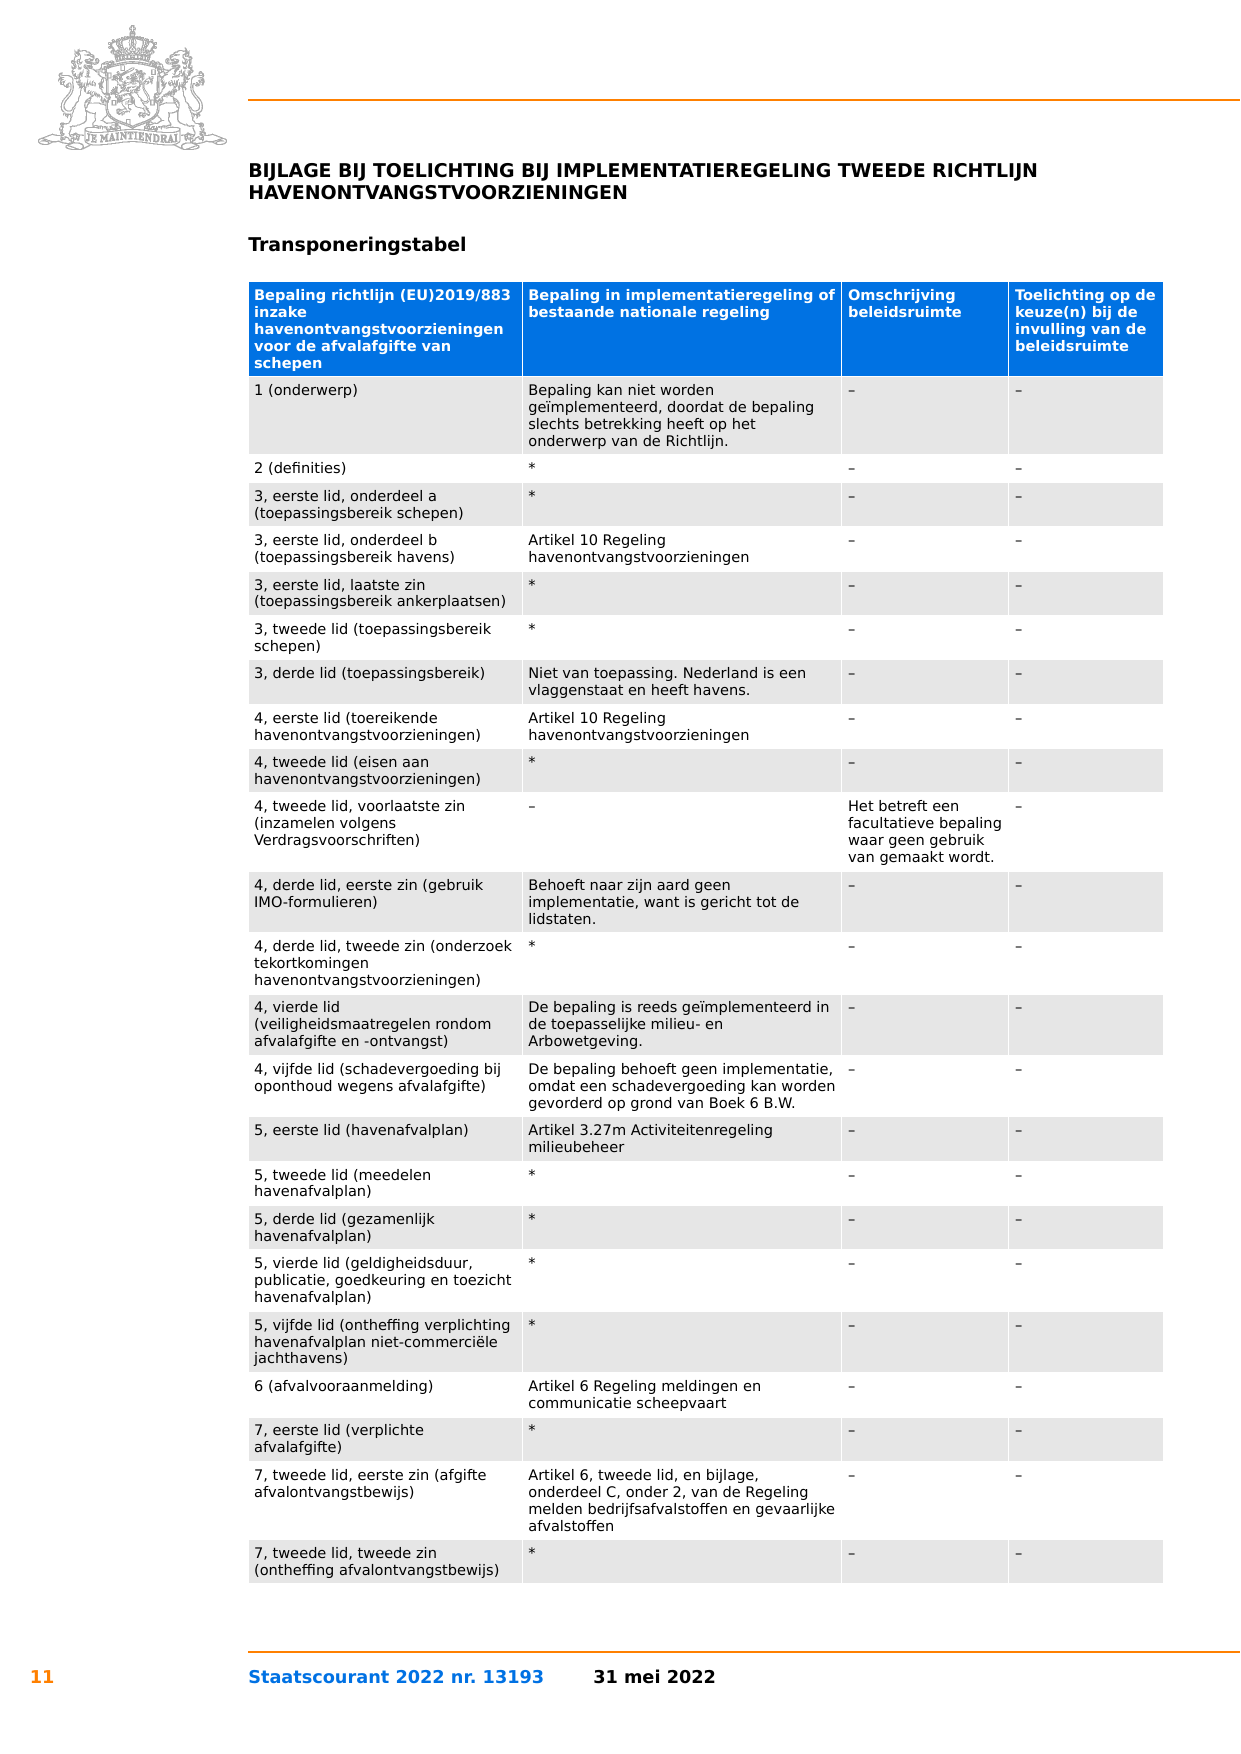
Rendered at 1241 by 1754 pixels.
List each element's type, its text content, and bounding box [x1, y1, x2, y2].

table_cell – [842, 995, 1008, 1055]
table_cell – [842, 1117, 1008, 1161]
table_cell * [523, 1206, 841, 1249]
table_cell 5, derde lid (gezamenlijk havenafvalplan) [249, 1206, 522, 1249]
table_cell – [1009, 616, 1163, 659]
picture [38, 25, 227, 150]
table_header Bepaling richtlijn (EU)2019/883 inzake havenontvangstvoorzieningen voor de afvalafgifte van schepen [249, 282, 522, 376]
table_cell – [842, 872, 1008, 932]
table_cell 7, eerste lid (verplichte afvalafgifte) [249, 1418, 522, 1461]
table_cell – [842, 1056, 1008, 1116]
table_cell 1 (onderwerp) [249, 377, 522, 454]
subtitle Transponeringstabel [248, 234, 1163, 256]
table_cell 4, tweede lid, voorlaatste zin (inzamelen volgens Verdragsvoorschriften) [249, 794, 522, 871]
table_cell – [1009, 456, 1163, 482]
table_cell – [1009, 527, 1163, 571]
table_cell 4, derde lid, eerste zin (gebruik IMO-formulieren) [249, 872, 522, 932]
table_cell – [842, 572, 1008, 615]
table_cell – [842, 1312, 1008, 1372]
table_cell Het betreft een facultatieve bepaling waar geen gebruik van gemaakt wordt. [842, 794, 1008, 871]
table_cell – [1009, 572, 1163, 615]
table_cell Artikel 6 Regeling meldingen en communicatie scheepvaart [523, 1373, 841, 1416]
table_header Omschrijving beleidsruimte [842, 282, 1008, 376]
table_cell – [523, 794, 841, 871]
table_cell – [842, 1206, 1008, 1249]
table_cell Artikel 10 Regeling havenontvangstvoorzieningen [523, 705, 841, 748]
table_cell * [523, 616, 841, 659]
table_cell 5, vierde lid (geldigheidsduur, publicatie, goedkeuring en toezicht havenafvalplan) [249, 1250, 522, 1311]
table_cell – [1009, 749, 1163, 792]
table_cell 6 (afvalvooraanmelding) [249, 1373, 522, 1416]
table_cell * [523, 456, 841, 482]
table_cell – [842, 660, 1008, 704]
table_cell – [842, 483, 1008, 526]
table_cell – [1009, 794, 1163, 871]
table_cell 5, vijfde lid (ontheffing verplichting havenafvalplan niet-commerciële jachthavens) [249, 1312, 522, 1372]
table_cell – [1009, 1312, 1163, 1372]
table_cell Behoeft naar zijn aard geen implementatie, want is gericht tot de lidstaten. [523, 872, 841, 932]
table_cell 2 (definities) [249, 456, 522, 482]
table_cell 3, eerste lid, onderdeel b (toepassingsbereik havens) [249, 527, 522, 571]
table_cell – [1009, 933, 1163, 993]
table_cell – [1009, 1540, 1163, 1583]
table_cell 3, eerste lid, laatste zin (toepassingsbereik ankerplaatsen) [249, 572, 522, 615]
table_cell De bepaling behoeft geen implementatie, omdat een schadevergoeding kan worden gevorderd op grond van Boek 6 B.W. [523, 1056, 841, 1116]
table_cell Niet van toepassing. Nederland is een vlaggenstaat en heeft havens. [523, 660, 841, 704]
table_cell – [842, 377, 1008, 454]
table_cell De bepaling is reeds geïmplementeerd in de toepasselijke milieu- en Arbowetgeving. [523, 995, 841, 1055]
table_cell – [842, 1250, 1008, 1311]
table_cell * [523, 1540, 841, 1583]
table_header Bepaling in implementatieregeling of bestaande nationale regeling [523, 282, 841, 376]
table_cell – [842, 1162, 1008, 1205]
table_cell – [842, 749, 1008, 792]
table_cell – [1009, 1162, 1163, 1205]
table_cell – [1009, 1250, 1163, 1311]
table_cell – [842, 527, 1008, 571]
table_cell – [1009, 1117, 1163, 1161]
table_cell Artikel 10 Regeling havenontvangstvoorzieningen [523, 527, 841, 571]
table_cell 4, eerste lid (toereikende havenontvangstvoorzieningen) [249, 705, 522, 748]
table_cell 4, tweede lid (eisen aan havenontvangstvoorzieningen) [249, 749, 522, 792]
table_cell * [523, 1418, 841, 1461]
table_cell – [842, 456, 1008, 482]
table_cell Artikel 3.27m Activiteitenregeling milieubeheer [523, 1117, 841, 1161]
subtitle BIJLAGE BIJ TOELICHTING BIJ IMPLEMENTATIEREGELING TWEEDE RICHTLIJN HAVENONTVANGSTVOORZIENINGEN [248, 160, 1163, 204]
table_cell – [1009, 377, 1163, 454]
table_cell – [842, 616, 1008, 659]
table_cell – [1009, 1373, 1163, 1416]
table_cell – [1009, 1462, 1163, 1539]
table_header Toelichting op de keuze(n) bij de invulling van de beleidsruimte [1009, 282, 1163, 376]
table_cell – [1009, 660, 1163, 704]
table_cell – [842, 933, 1008, 993]
table_cell – [1009, 705, 1163, 748]
table_cell – [842, 1462, 1008, 1539]
table_cell 3, derde lid (toepassingsbereik) [249, 660, 522, 704]
table_cell 3, tweede lid (toepassingsbereik schepen) [249, 616, 522, 659]
table_cell – [842, 1418, 1008, 1461]
table_cell – [842, 1373, 1008, 1416]
table_cell 7, tweede lid, eerste zin (afgifte afvalontvangstbewijs) [249, 1462, 522, 1539]
table_cell – [1009, 1056, 1163, 1116]
table_cell – [1009, 1418, 1163, 1461]
table_cell 4, derde lid, tweede zin (onderzoek tekortkomingen havenontvangstvoorzieningen) [249, 933, 522, 993]
table_cell * [523, 933, 841, 993]
table_cell 3, eerste lid, onderdeel a (toepassingsbereik schepen) [249, 483, 522, 526]
table_cell – [1009, 995, 1163, 1055]
table_cell – [842, 1540, 1008, 1583]
table_cell Artikel 6, tweede lid, en bijlage, onderdeel C, onder 2, van de Regeling melden bedrijfsafvalstoffen en gevaarlijke afvalstoffen [523, 1462, 841, 1539]
table_cell * [523, 1312, 841, 1372]
table_cell – [1009, 1206, 1163, 1249]
table_cell * [523, 749, 841, 792]
table_cell * [523, 483, 841, 526]
table_cell * [523, 1250, 841, 1311]
table_cell 5, eerste lid (havenafvalplan) [249, 1117, 522, 1161]
table_cell 4, vijfde lid (schadevergoeding bij oponthoud wegens afvalafgifte) [249, 1056, 522, 1116]
table_cell – [842, 705, 1008, 748]
table_cell 4, vierde lid (veiligheidsmaatregelen rondom afvalafgifte en -ontvangst) [249, 995, 522, 1055]
table_cell Bepaling kan niet worden geïmplementeerd, doordat de bepaling slechts betrekking heeft op het onderwerp van de Richtlijn. [523, 377, 841, 454]
table_cell * [523, 572, 841, 615]
table_cell – [1009, 483, 1163, 526]
table_cell * [523, 1162, 841, 1205]
table_cell 7, tweede lid, tweede zin (ontheffing afvalontvangstbewijs) [249, 1540, 522, 1583]
table_cell – [1009, 872, 1163, 932]
table_cell 5, tweede lid (meedelen havenafvalplan) [249, 1162, 522, 1205]
